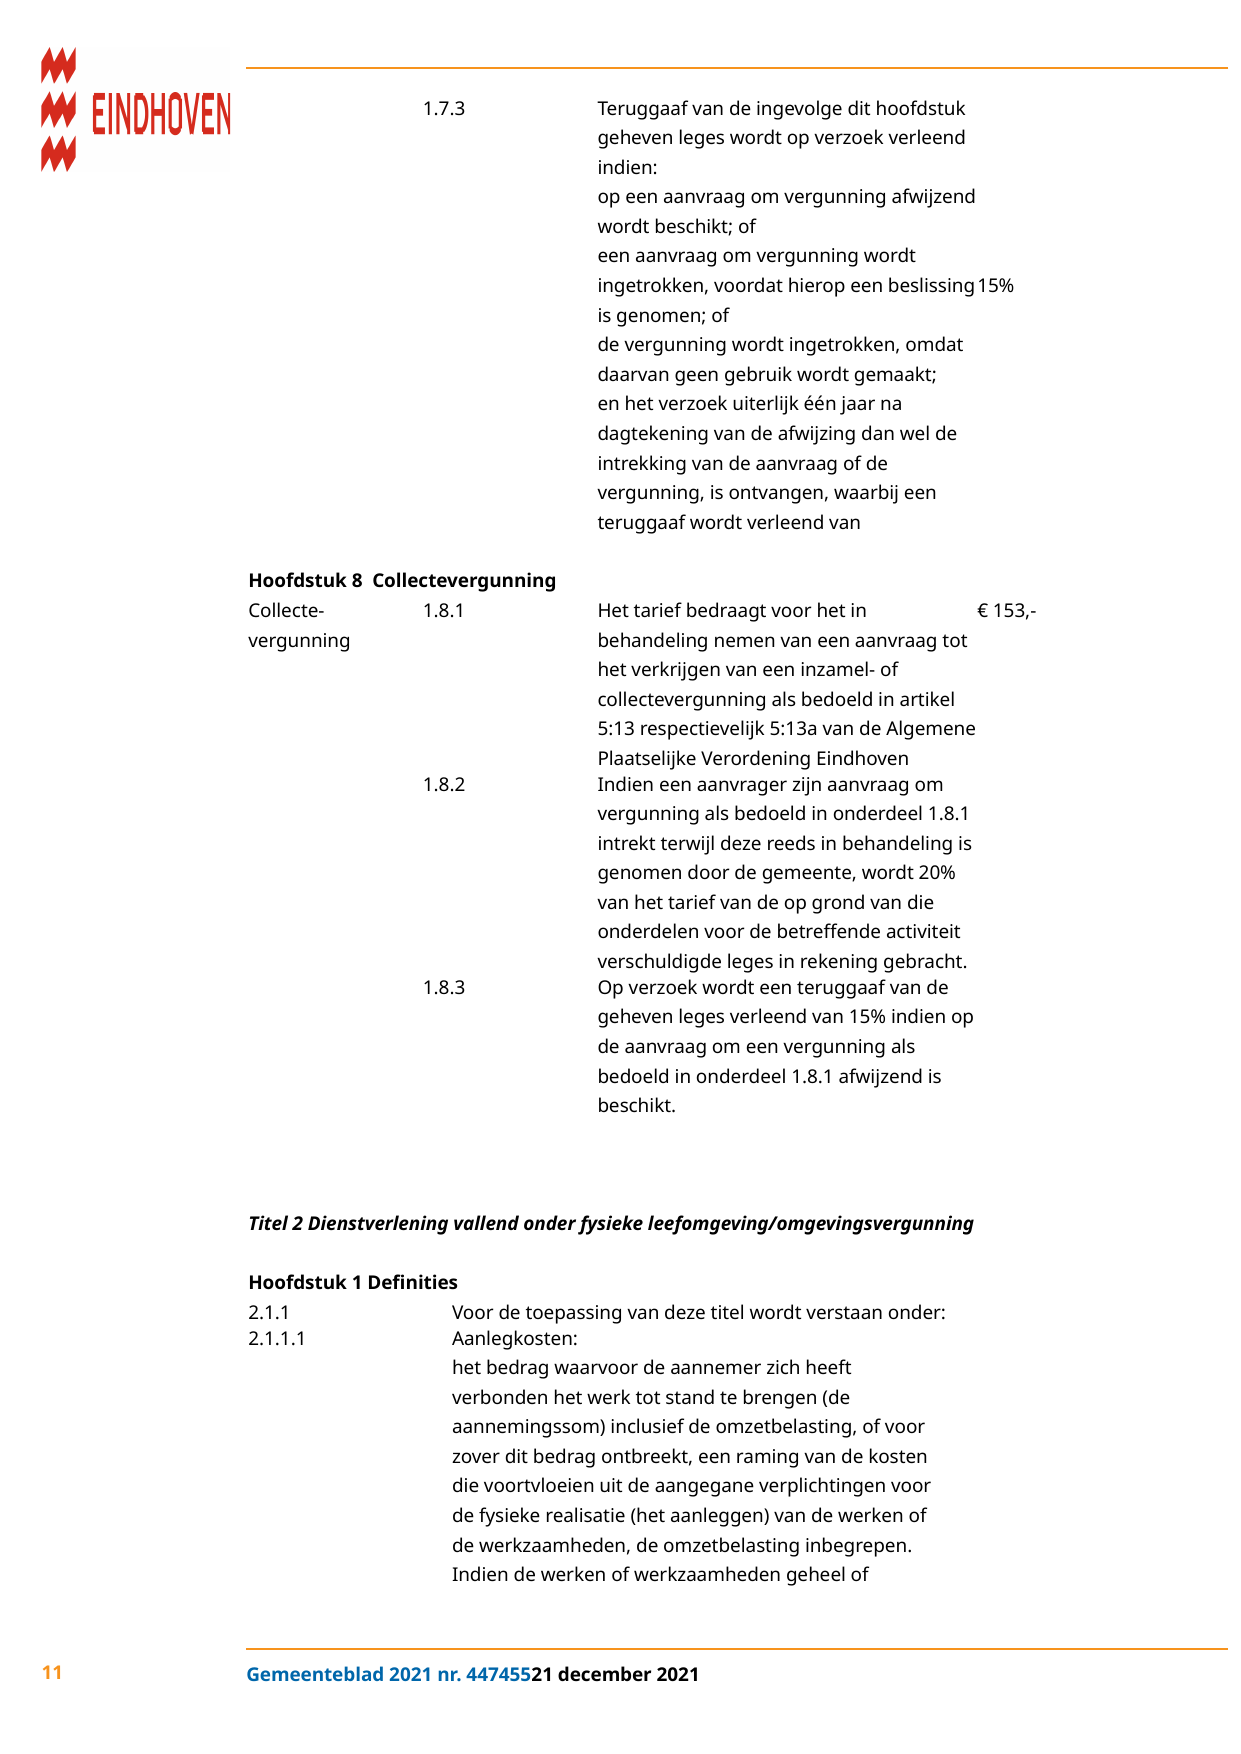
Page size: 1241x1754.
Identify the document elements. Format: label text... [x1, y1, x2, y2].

table_cell 1.7.3 [423, 95, 597, 535]
text Hoofdstuk 8 Collectevergunning [248, 567, 1152, 593]
table_header € 153,- [977, 597, 1152, 771]
table_header Collecte- vergunning [248, 597, 423, 771]
table_cell [248, 95, 423, 535]
table_cell Op verzoek wordt een teruggaaf van de geheven leges verleend van 15% indien op de aanvraag om een vergunning als bedoeld in onderdeel 1.8.1 afwijzend is beschikt. [597, 974, 977, 1118]
table_header 2.1.1 [248, 1299, 452, 1325]
table_cell 1.8.3 [423, 974, 597, 1118]
table_header 1.8.1 [423, 597, 597, 771]
table_cell [977, 771, 1152, 974]
picture [41, 47, 231, 172]
table_header Voor de toepassing van deze titel wordt verstaan onder: [452, 1299, 948, 1325]
table_cell [948, 1325, 1152, 1587]
table_header Het tarief bedraagt voor het in behandeling nemen van een aanvraag tot het verkrijgen van een inzamel- of collectevergunning als bedoeld in artikel 5:13 respectievelijk 5:13a van de Algemene Plaatselijke Verordening Eindhoven [597, 597, 977, 771]
table_cell [248, 974, 423, 1118]
text Hoofdstuk 1 Definities [248, 1269, 1152, 1295]
table_cell [248, 771, 423, 974]
table_cell Teruggaaf van de ingevolge dit hoofdstuk geheven leges wordt op verzoek verleend indien: op een aanvraag om vergunning afwijzend wordt beschikt; of een aanvraag om vergunning wordt ingetrokken, voordat hierop een beslissing is genomen; of de vergunning wordt ingetrokken, omdat daarvan geen gebruik wordt gemaakt; en het verzoek uiterlijk één jaar na dagtekening van de afwijzing dan wel de intrekking van de aanvraag of de vergunning, is ontvangen, waarbij een teruggaaf wordt verleend van [597, 95, 977, 535]
table_cell Aanlegkosten: het bedrag waarvoor de aannemer zich heeft verbonden het werk tot stand te brengen (de aannemingssom) inclusief de omzetbelasting, of voor zover dit bedrag ontbreekt, een raming van de kosten die voortvloeien uit de aangegane verplichtingen voor de fysieke realisatie (het aanleggen) van de werken of de werkzaamheden, de omzetbelasting inbegrepen. Indien de werken of werkzaamheden geheel of [452, 1325, 948, 1587]
table_cell 15% [977, 95, 1152, 535]
table_cell 2.1.1.1 [248, 1325, 452, 1587]
table_cell [977, 974, 1152, 1118]
text Titel 2 Dienstverlening vallend onder fysieke leefomgeving/omgevingsvergunning [248, 1210, 1152, 1236]
table_cell Indien een aanvrager zijn aanvraag om vergunning als bedoeld in onderdeel 1.8.1 intrekt terwijl deze reeds in behandeling is genomen door de gemeente, wordt 20% van het tarief van de op grond van die onderdelen voor de betreffende activiteit verschuldigde leges in rekening gebracht. [597, 771, 977, 974]
table_header [948, 1299, 1152, 1325]
table_cell 1.8.2 [423, 771, 597, 974]
